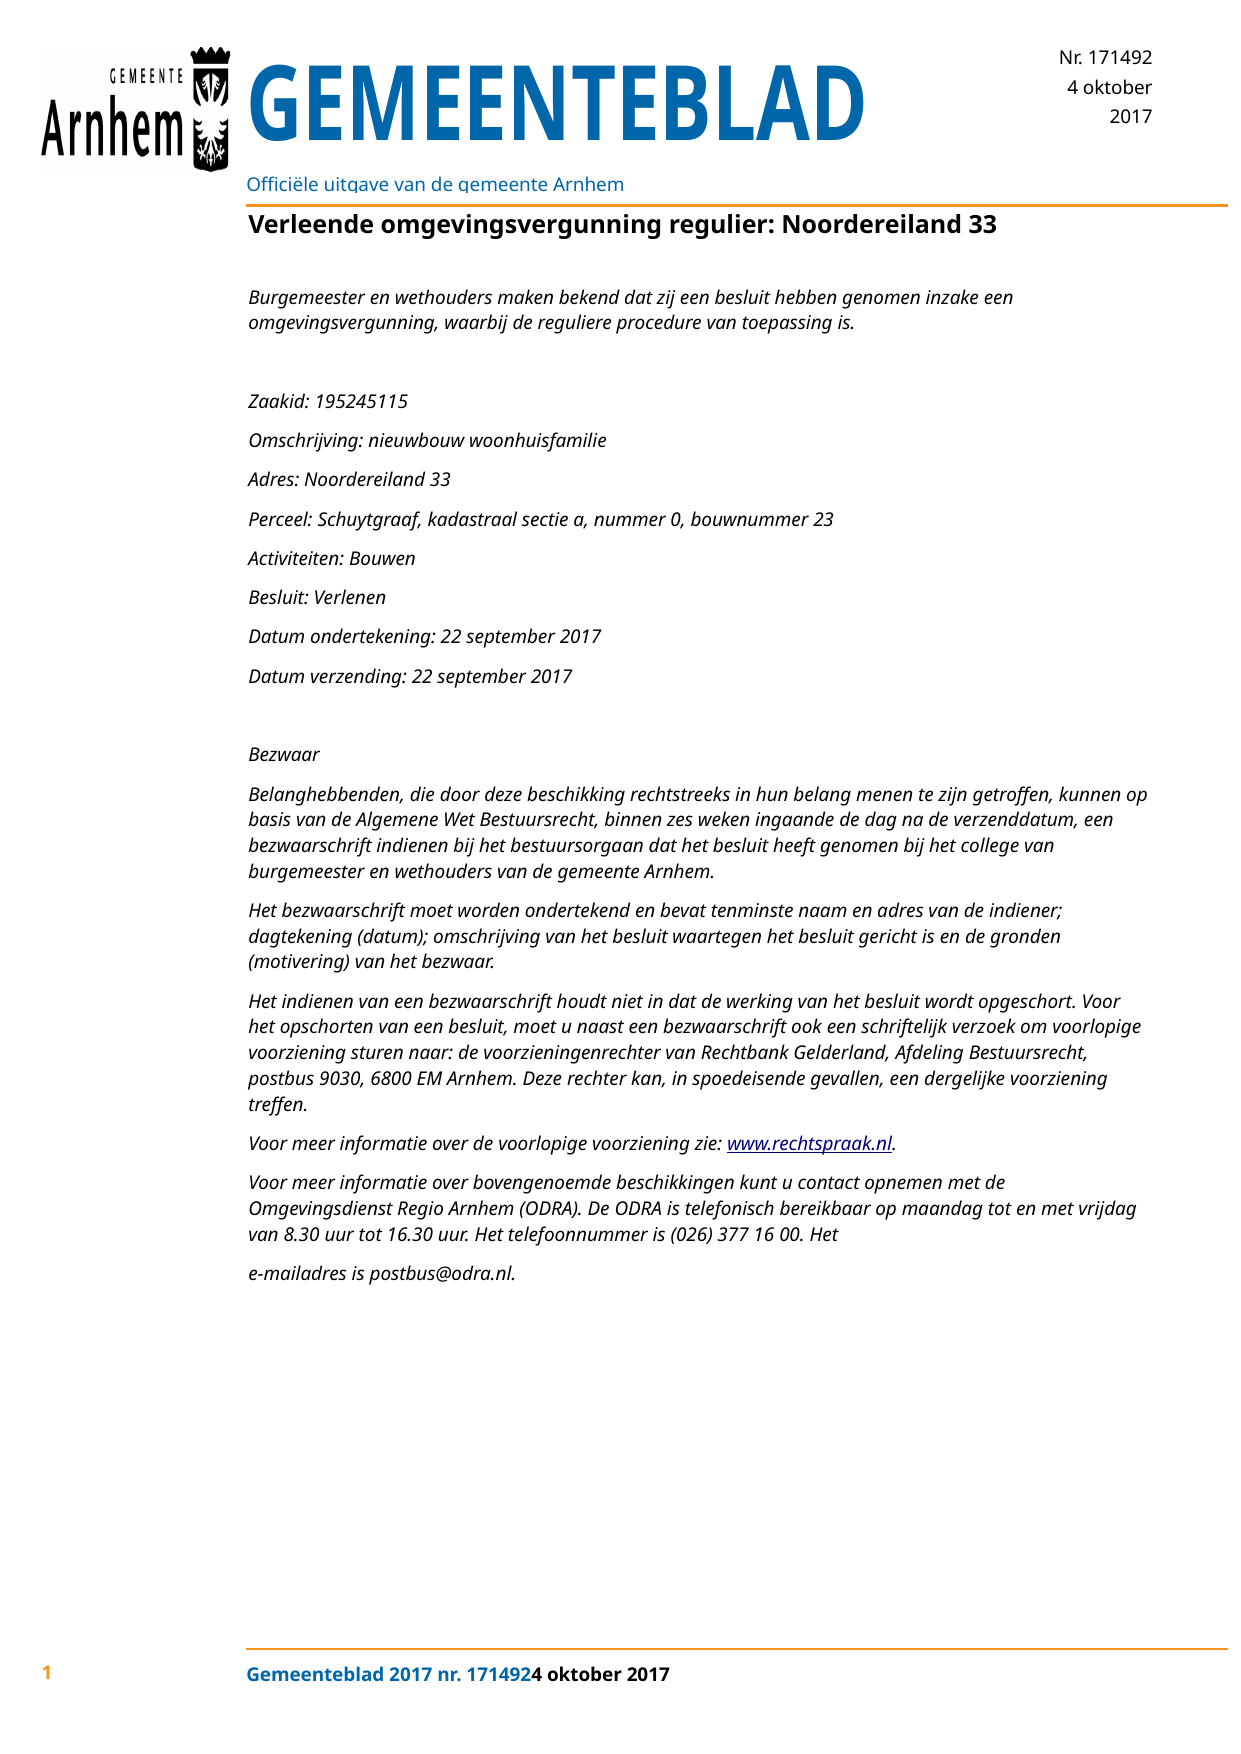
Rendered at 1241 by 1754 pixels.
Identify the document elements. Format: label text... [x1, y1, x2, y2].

text Datum ondertekening: 22 september 2017 [248, 624, 1152, 649]
text Verleende omgevingsvergunning regulier: Noordereiland 33 [248, 207, 1152, 241]
text Activiteiten: Bouwen [248, 545, 1152, 571]
text Datum verzending: 22 september 2017 [248, 663, 1152, 689]
text Besluit: Verlenen [248, 584, 1152, 610]
text e-mailadres is postbus@odra.nl. [248, 1260, 1152, 1286]
text Voor meer informatie over bovengenoemde beschikkingen kunt u contact opnemen met de Omgevingsdienst Regio Arnhem (ODRA). De ODRA is telefonisch bereikbaar op maandag tot en met vrijdag van 8.30 uur tot 16.30 uur. Het telefoonnummer is (026) 377 16 00. Het [248, 1169, 1152, 1247]
text Adres: Noordereiland 33 [248, 467, 1152, 492]
text Voor meer informatie over de voorlopige voorziening zie: www.rechtspraak.nl. [248, 1130, 1152, 1156]
text Bezwaar [248, 742, 1152, 767]
text Omschrijving: nieuwbouw woonhuisfamilie [248, 427, 1152, 453]
text Belanghebbenden, die door deze beschikking rechtstreeks in hun belang menen te zijn getroffen, kunnen op basis van de Algemene Wet Bestuursrecht, binnen zes weken ingaande de dag na de verzenddatum, een bezwaarschrift indienen bij het bestuursorgaan dat het besluit heeft genomen bij het college van burgemeester en wethouders van de gemeente Arnhem. [248, 781, 1152, 884]
picture [41, 47, 231, 172]
text Zaakid: 195245115 [248, 388, 1152, 414]
text Perceel: Schuytgraaf, kadastraal sectie a, nummer 0, bouwnummer 23 [248, 506, 1152, 532]
text Burgemeester en wethouders maken bekend dat zij een besluit hebben genomen inzake een omgevingsvergunning, waarbij de reguliere procedure van toepassing is. [248, 284, 1152, 335]
text Het indienen van een bezwaarschrift houdt niet in dat de werking van het besluit wordt opgeschort. Voor het opschorten van een besluit, moet u naast een bezwaarschrift ook een schriftelijk verzoek om voorlopige voorziening sturen naar: de voorzieningenrechter van Rechtbank Gelderland, Afdeling Bestuursrecht, postbus 9030, 6800 EM Arnhem. Deze rechter kan, in spoedeisende gevallen, een dergelijke voorziening treffen. [248, 988, 1152, 1117]
text Het bezwaarschrift moet worden ondertekend en bevat tenminste naam en adres van de indiener; dagtekening (datum); omschrijving van het besluit waartegen het besluit gericht is en de gronden (motivering) van het bezwaar. [248, 897, 1152, 974]
